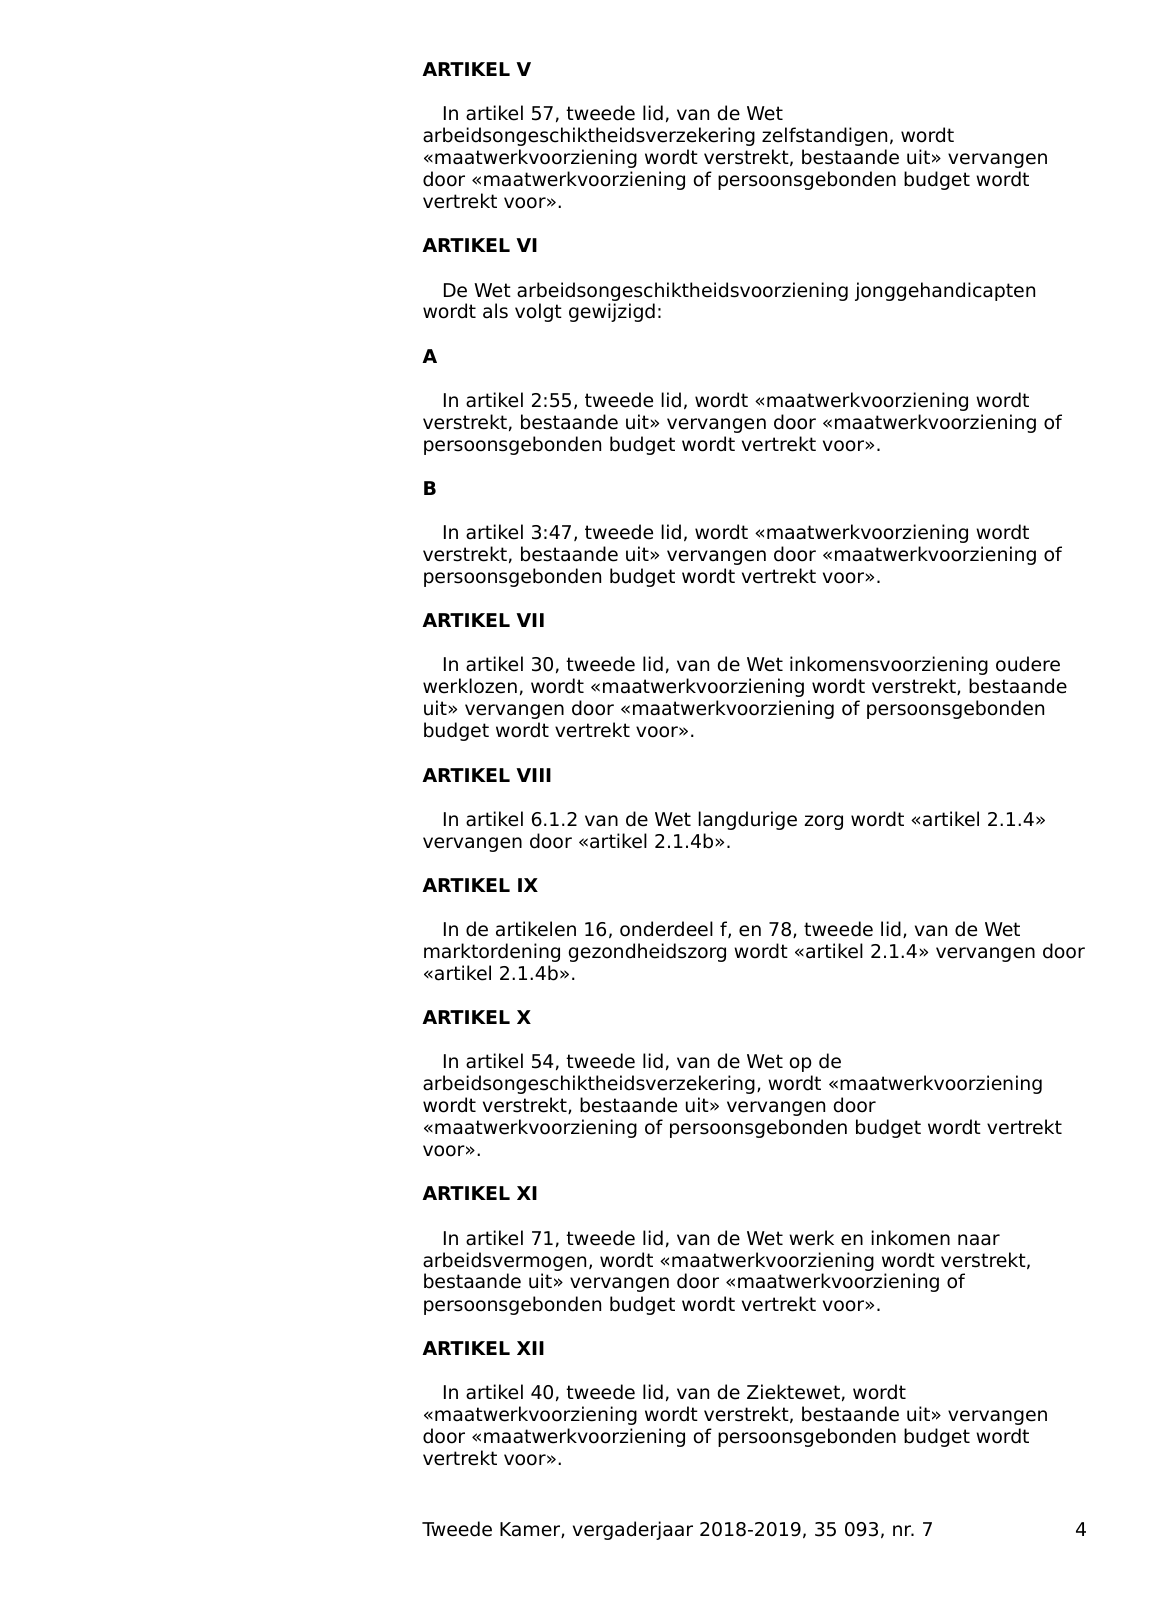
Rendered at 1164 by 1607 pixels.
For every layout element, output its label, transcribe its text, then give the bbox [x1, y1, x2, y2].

text In artikel 57, tweede lid, van de Wet arbeidsongeschiktheidsverzekering zelfstandigen, wordt «maatwerkvoorziening wordt verstrekt, bestaande uit» vervangen door «maatwerkvoorziening of persoonsgebonden budget wordt vertrekt voor». [422, 103, 1087, 213]
text In artikel 71, tweede lid, van de Wet werk en inkomen naar arbeidsvermogen, wordt «maatwerkvoorziening wordt verstrekt, bestaande uit» vervangen door «maatwerkvoorziening of persoonsgebonden budget wordt vertrekt voor». [422, 1227, 1087, 1315]
text In artikel 2:55, tweede lid, wordt «maatwerkvoorziening wordt verstrekt, bestaande uit» vervangen door «maatwerkvoorziening of persoonsgebonden budget wordt vertrekt voor». [422, 390, 1087, 456]
subtitle ARTIKEL XII [422, 1338, 1087, 1359]
subtitle ARTIKEL XI [422, 1183, 1087, 1205]
subtitle ARTIKEL IX [422, 875, 1087, 897]
text In artikel 30, tweede lid, van de Wet inkomensvoorziening oudere werklozen, wordt «maatwerkvoorziening wordt verstrekt, bestaande uit» vervangen door «maatwerkvoorziening of persoonsgebonden budget wordt vertrekt voor». [422, 654, 1087, 742]
subtitle ARTIKEL VIII [422, 764, 1087, 786]
subtitle ARTIKEL V [422, 59, 1087, 81]
subtitle ARTIKEL VII [422, 610, 1087, 632]
subtitle B [422, 478, 1087, 500]
text De Wet arbeidsongeschiktheidsvoorziening jonggehandicapten wordt als volgt gewijzigd: [422, 279, 1087, 323]
text In artikel 54, tweede lid, van de Wet op de arbeidsongeschiktheidsverzekering, wordt «maatwerkvoorziening wordt verstrekt, bestaande uit» vervangen door «maatwerkvoorziening of persoonsgebonden budget wordt vertrekt voor». [422, 1051, 1087, 1161]
subtitle A [422, 346, 1087, 368]
subtitle ARTIKEL VI [422, 235, 1087, 257]
text In artikel 40, tweede lid, van de Ziektewet, wordt «maatwerkvoorziening wordt verstrekt, bestaande uit» vervangen door «maatwerkvoorziening of persoonsgebonden budget wordt vertrekt voor». [422, 1382, 1087, 1470]
text In artikel 6.1.2 van de Wet langdurige zorg wordt «artikel 2.1.4» vervangen door «artikel 2.1.4b». [422, 809, 1087, 853]
subtitle ARTIKEL X [422, 1007, 1087, 1029]
text In artikel 3:47, tweede lid, wordt «maatwerkvoorziening wordt verstrekt, bestaande uit» vervangen door «maatwerkvoorziening of persoonsgebonden budget wordt vertrekt voor». [422, 522, 1087, 588]
text In de artikelen 16, onderdeel f, en 78, tweede lid, van de Wet marktordening gezondheidszorg wordt «artikel 2.1.4» vervangen door «artikel 2.1.4b». [422, 919, 1087, 985]
